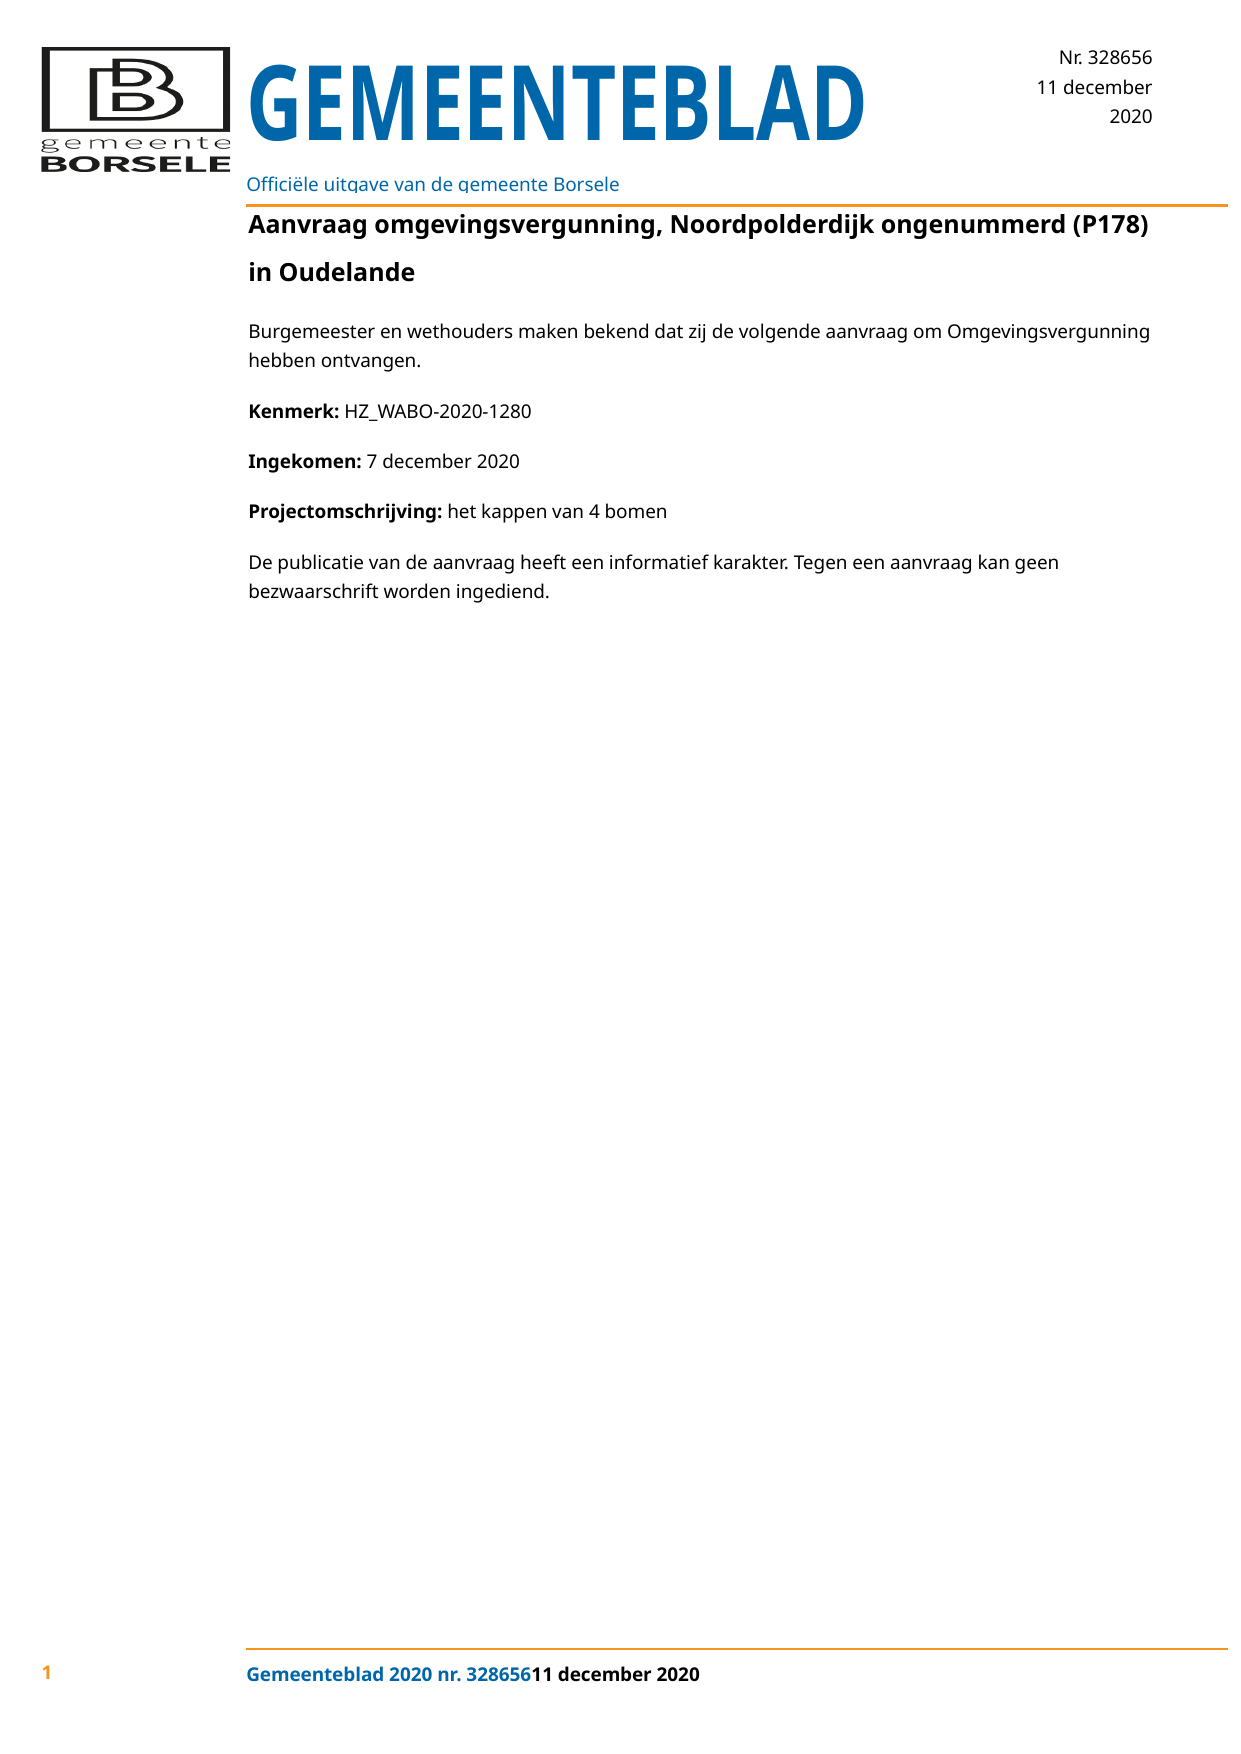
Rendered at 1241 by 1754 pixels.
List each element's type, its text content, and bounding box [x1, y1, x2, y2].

text Ingekomen: 7 december 2020 [248, 448, 1152, 474]
text Kenmerk: HZ_WABO-2020-1280 [248, 398, 1152, 424]
text Aanvraag omgevingsvergunning, Noordpolderdijk ongenummerd (P178) in Oudelande [248, 207, 1152, 288]
text De publicatie van de aanvraag heeft een informatief karakter. Tegen een aanvraag kan geen bezwaarschrift worden ingediend. [248, 549, 1152, 604]
text Burgemeester en wethouders maken bekend dat zij de volgende aanvraag om Omgevingsvergunning hebben ontvangen. [248, 318, 1152, 373]
text Projectomschrijving: het kappen van 4 bomen [248, 499, 1152, 524]
picture [41, 47, 231, 172]
